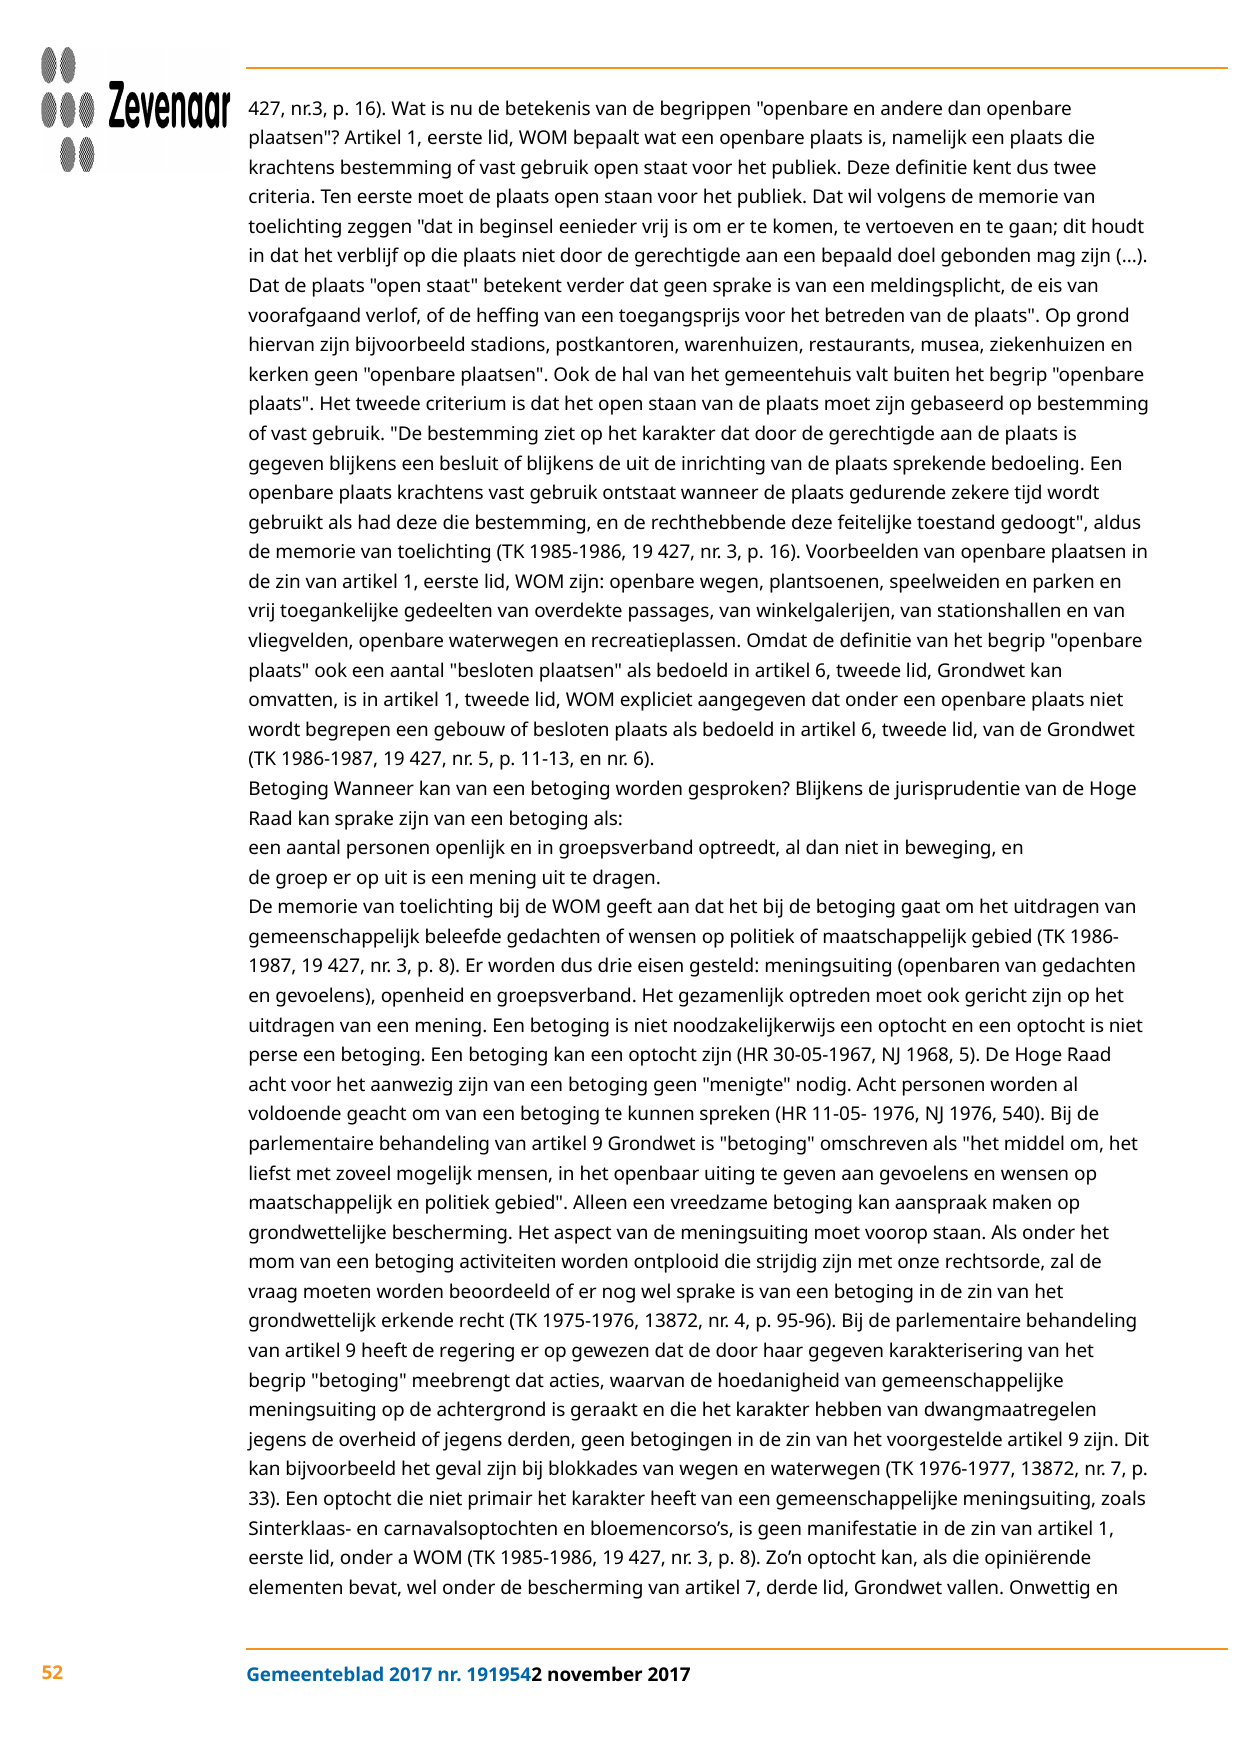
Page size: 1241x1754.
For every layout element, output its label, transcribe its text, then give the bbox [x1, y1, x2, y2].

text een aantal personen openlijk en in groepsverband optreedt, al dan niet in beweging, en [248, 834, 1152, 860]
text De memorie van toelichting bij de WOM geeft aan dat het bij de betoging gaat om het uitdragen van gemeenschappelijk beleefde gedachten of wensen op politiek of maatschappelijk gebied (TK 1986-1987, 19 427, nr. 3, p. 8). Er worden dus drie eisen gesteld: meningsuiting (openbaren van gedachten en gevoelens), openheid en groepsverband. Het gezamenlijk optreden moet ook gericht zijn op het uitdragen van een mening. Een betoging is niet noodzakelijkerwijs een optocht en een optocht is niet perse een betoging. Een betoging kan een optocht zijn (HR 30-05-1967, NJ 1968, 5). De Hoge Raad acht voor het aanwezig zijn van een betoging geen "menigte" nodig. Acht personen worden al voldoende geacht om van een betoging te kunnen spreken (HR 11-05- 1976, NJ 1976, 540). Bij de parlementaire behandeling van artikel 9 Grondwet is "betoging" omschreven als "het middel om, het liefst met zoveel mogelijk mensen, in het openbaar uiting te geven aan gevoelens en wensen op maatschappelijk en politiek gebied". Alleen een vreedzame betoging kan aanspraak maken op grondwettelijke bescherming. Het aspect van de meningsuiting moet voorop staan. Als onder het mom van een betoging activiteiten worden ontplooid die strijdig zijn met onze rechtsorde, zal de vraag moeten worden beoordeeld of er nog wel sprake is van een betoging in de zin van het grondwettelijk erkende recht (TK 1975-1976, 13872, nr. 4, p. 95-96). Bij de parlementaire behandeling van artikel 9 heeft de regering er op gewezen dat de door haar gegeven karakterisering van het begrip "betoging" meebrengt dat acties, waarvan de hoedanigheid van gemeenschappelijke meningsuiting op de achtergrond is geraakt en die het karakter hebben van dwangmaatregelen jegens de overheid of jegens derden, geen betogingen in de zin van het voorgestelde artikel 9 zijn. Dit kan bijvoorbeeld het geval zijn bij blokkades van wegen en waterwegen (TK 1976-1977, 13872, nr. 7, p. 33). Een optocht die niet primair het karakter heeft van een gemeenschappelijke meningsuiting, zoals Sinterklaas- en carnavalsoptochten en bloemencorso’s, is geen manifestatie in de zin van artikel 1, eerste lid, onder a WOM (TK 1985-1986, 19 427, nr. 3, p. 8). Zo’n optocht kan, als die opiniërende elementen bevat, wel onder de bescherming van artikel 7, derde lid, Grondwet vallen. Onwettig en [248, 893, 1152, 1600]
picture [41, 47, 231, 172]
text de groep er op uit is een mening uit te dragen. [248, 864, 1152, 890]
text Betoging Wanneer kan van een betoging worden gesproken? Blijkens de jurisprudentie van de Hoge Raad kan sprake zijn van een betoging als: [248, 775, 1152, 831]
text 427, nr.3, p. 16). Wat is nu de betekenis van de begrippen "openbare en andere dan openbare plaatsen"? Artikel 1, eerste lid, WOM bepaalt wat een openbare plaats is, namelijk een plaats die krachtens bestemming of vast gebruik open staat voor het publiek. Deze definitie kent dus twee criteria. Ten eerste moet de plaats open staan voor het publiek. Dat wil volgens de memorie van toelichting zeggen "dat in beginsel eenieder vrij is om er te komen, te vertoeven en te gaan; dit houdt in dat het verblijf op die plaats niet door de gerechtigde aan een bepaald doel gebonden mag zijn (...). Dat de plaats "open staat" betekent verder dat geen sprake is van een meldingsplicht, de eis van voorafgaand verlof, of de heffing van een toegangsprijs voor het betreden van de plaats". Op grond hiervan zijn bijvoorbeeld stadions, postkantoren, warenhuizen, restaurants, musea, ziekenhuizen en kerken geen "openbare plaatsen". Ook de hal van het gemeentehuis valt buiten het begrip "openbare plaats". Het tweede criterium is dat het open staan van de plaats moet zijn gebaseerd op bestemming of vast gebruik. "De bestemming ziet op het karakter dat door de gerechtigde aan de plaats is gegeven blijkens een besluit of blijkens de uit de inrichting van de plaats sprekende bedoeling. Een openbare plaats krachtens vast gebruik ontstaat wanneer de plaats gedurende zekere tijd wordt gebruikt als had deze die bestemming, en de rechthebbende deze feitelijke toestand gedoogt", aldus de memorie van toelichting (TK 1985-1986, 19 427, nr. 3, p. 16). Voorbeelden van openbare plaatsen in de zin van artikel 1, eerste lid, WOM zijn: openbare wegen, plantsoenen, speelweiden en parken en vrij toegankelijke gedeelten van overdekte passages, van winkelgalerijen, van stationshallen en van vliegvelden, openbare waterwegen en recreatieplassen. Omdat de definitie van het begrip "openbare plaats" ook een aantal "besloten plaatsen" als bedoeld in artikel 6, tweede lid, Grondwet kan omvatten, is in artikel 1, tweede lid, WOM expliciet aangegeven dat onder een openbare plaats niet wordt begrepen een gebouw of besloten plaats als bedoeld in artikel 6, tweede lid, van de Grondwet (TK 1986-1987, 19 427, nr. 5, p. 11-13, en nr. 6). [248, 95, 1152, 771]
